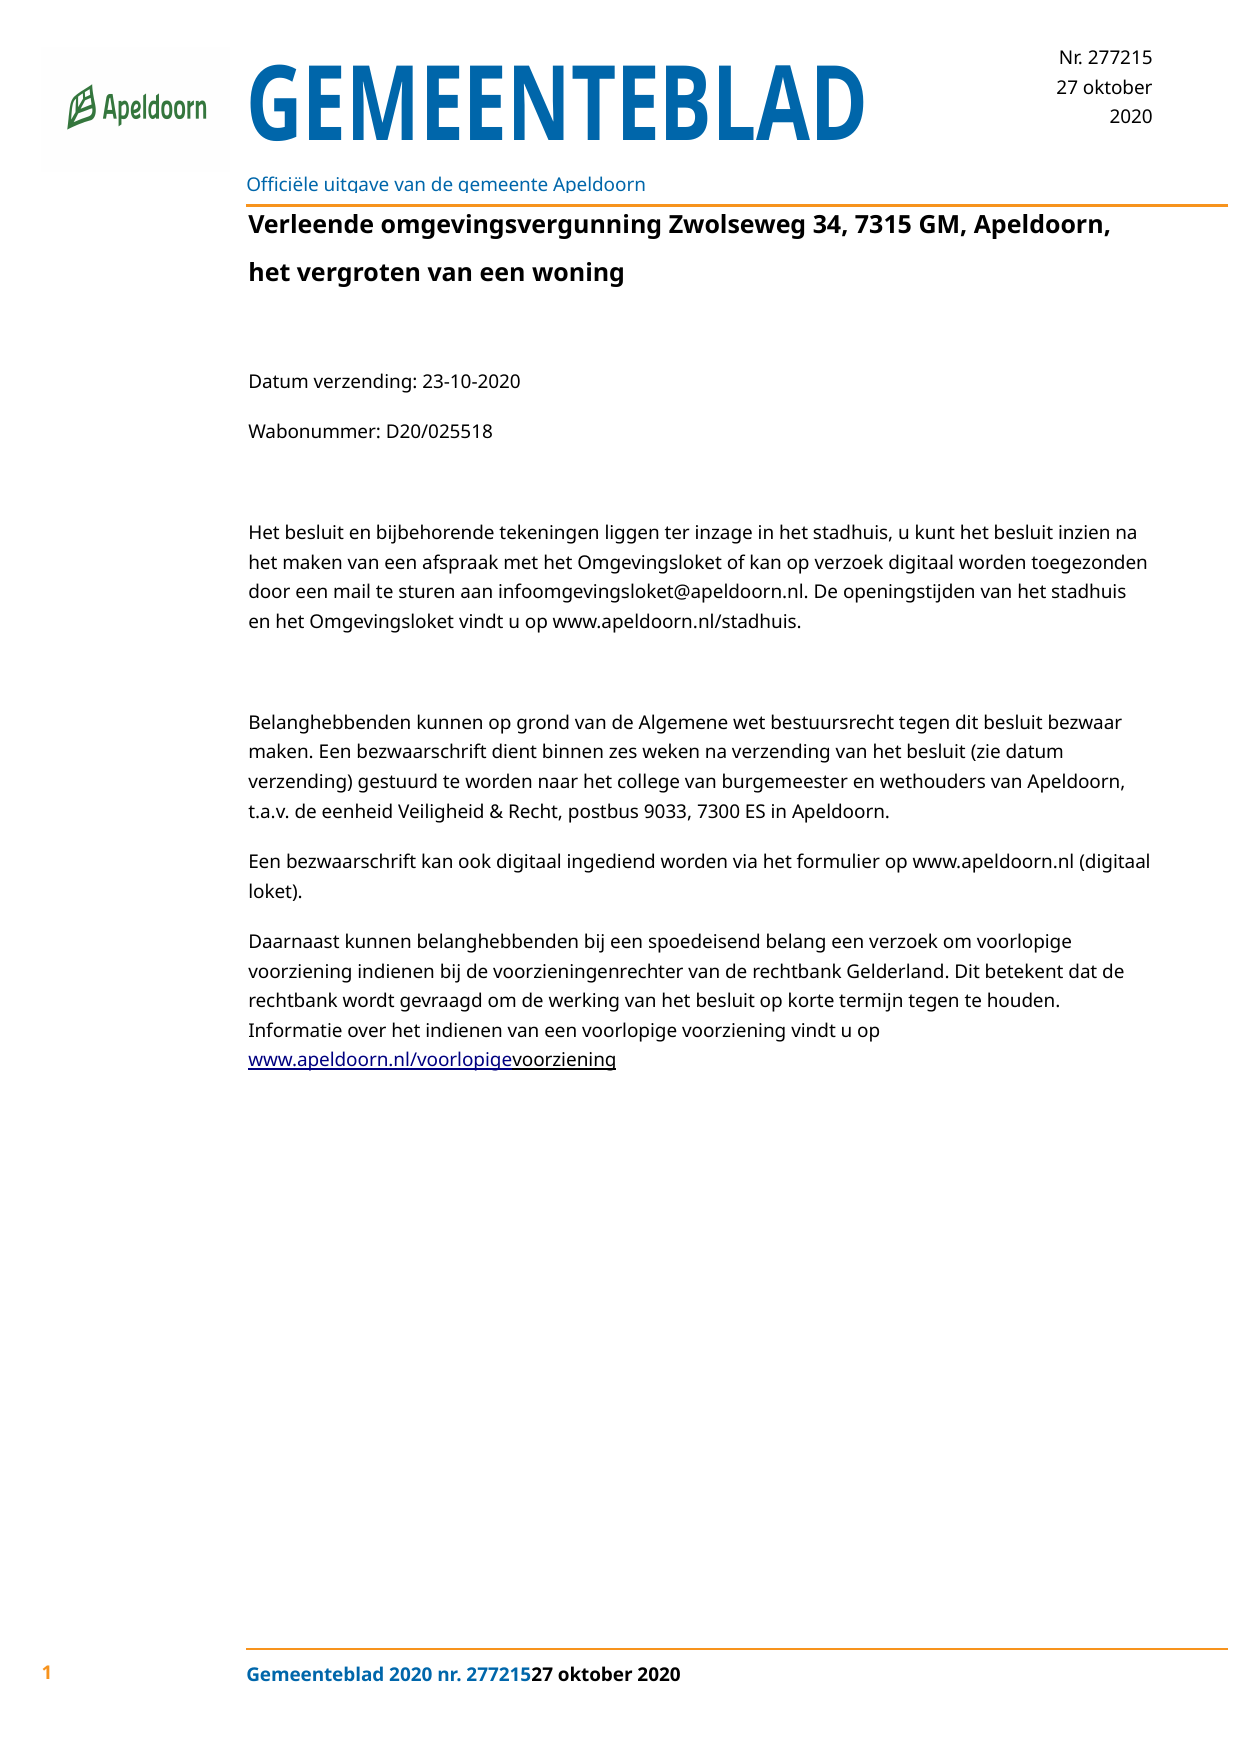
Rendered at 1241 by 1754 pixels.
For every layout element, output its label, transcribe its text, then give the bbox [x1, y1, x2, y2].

text Verleende omgevingsvergunning Zwolseweg 34, 7315 GM, Apeldoorn, het vergroten van een woning [248, 207, 1152, 288]
picture [41, 47, 231, 172]
text Het besluit en bijbehorende tekeningen liggen ter inzage in het stadhuis, u kunt het besluit inzien na het maken van een afspraak met het Omgevingsloket of kan op verzoek digitaal worden toegezonden door een mail te sturen aan infoomgevingsloket@apeldoorn.nl. De openingstijden van het stadhuis en het Omgevingsloket vindt u op www.apeldoorn.nl/stadhuis. [248, 519, 1152, 634]
text Een bezwaarschrift kan ook digitaal ingediend worden via het formulier op www.apeldoorn.nl (digitaal loket). [248, 848, 1152, 904]
text Daarnaast kunnen belanghebbenden bij een spoedeisend belang een verzoek om voorlopige voorziening indienen bij de voorzieningenrechter van de rechtbank Gelderland. Dit betekent dat de rechtbank wordt gevraagd om de werking van het besluit op korte termijn tegen te houden. Informatie over het indienen van een voorlopige voorziening vindt u op www.apeldoorn.nl/voorlopigevoorziening [248, 928, 1152, 1072]
text Belanghebbenden kunnen op grond van de Algemene wet bestuursrecht tegen dit besluit bezwaar maken. Een bezwaarschrift dient binnen zes weken na verzending van het besluit (zie datum verzending) gestuurd te worden naar het college van burgemeester en wethouders van Apeldoorn, t.a.v. de eenheid Veiligheid & Recht, postbus 9033, 7300 ES in Apeldoorn. [248, 709, 1152, 824]
text Datum verzending: 23-10-2020 [248, 368, 1152, 394]
text Wabonummer: D20/025518 [248, 419, 1152, 444]
